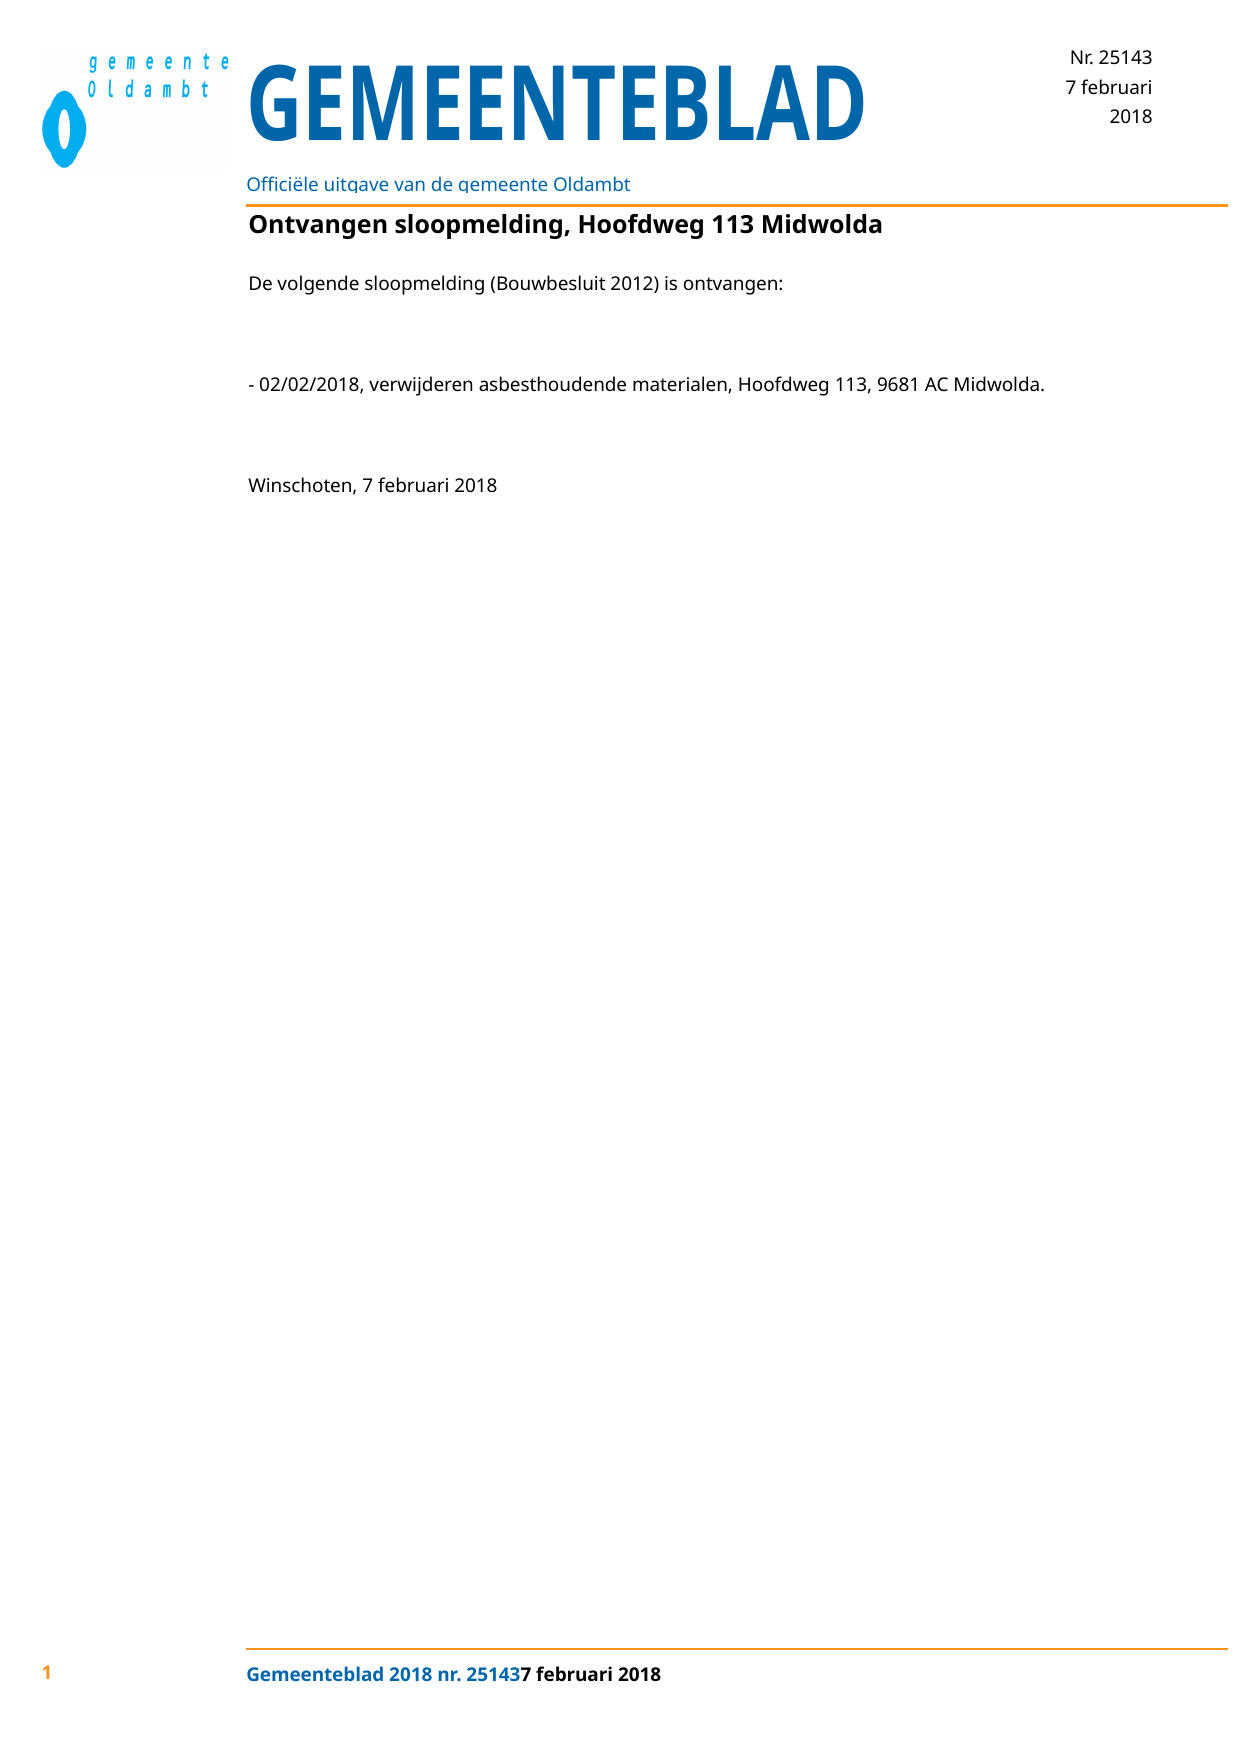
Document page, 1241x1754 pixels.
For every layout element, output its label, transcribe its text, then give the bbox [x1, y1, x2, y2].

text - 02/02/2018, verwijderen asbesthoudende materialen, Hoofdweg 113, 9681 AC Midwolda. [248, 371, 1152, 397]
text Winschoten, 7 februari 2018 [248, 472, 1152, 498]
picture [41, 47, 231, 172]
text De volgende sloopmelding (Bouwbesluit 2012) is ontvangen: [248, 270, 1152, 296]
text Ontvangen sloopmelding, Hoofdweg 113 Midwolda [248, 207, 1152, 241]
